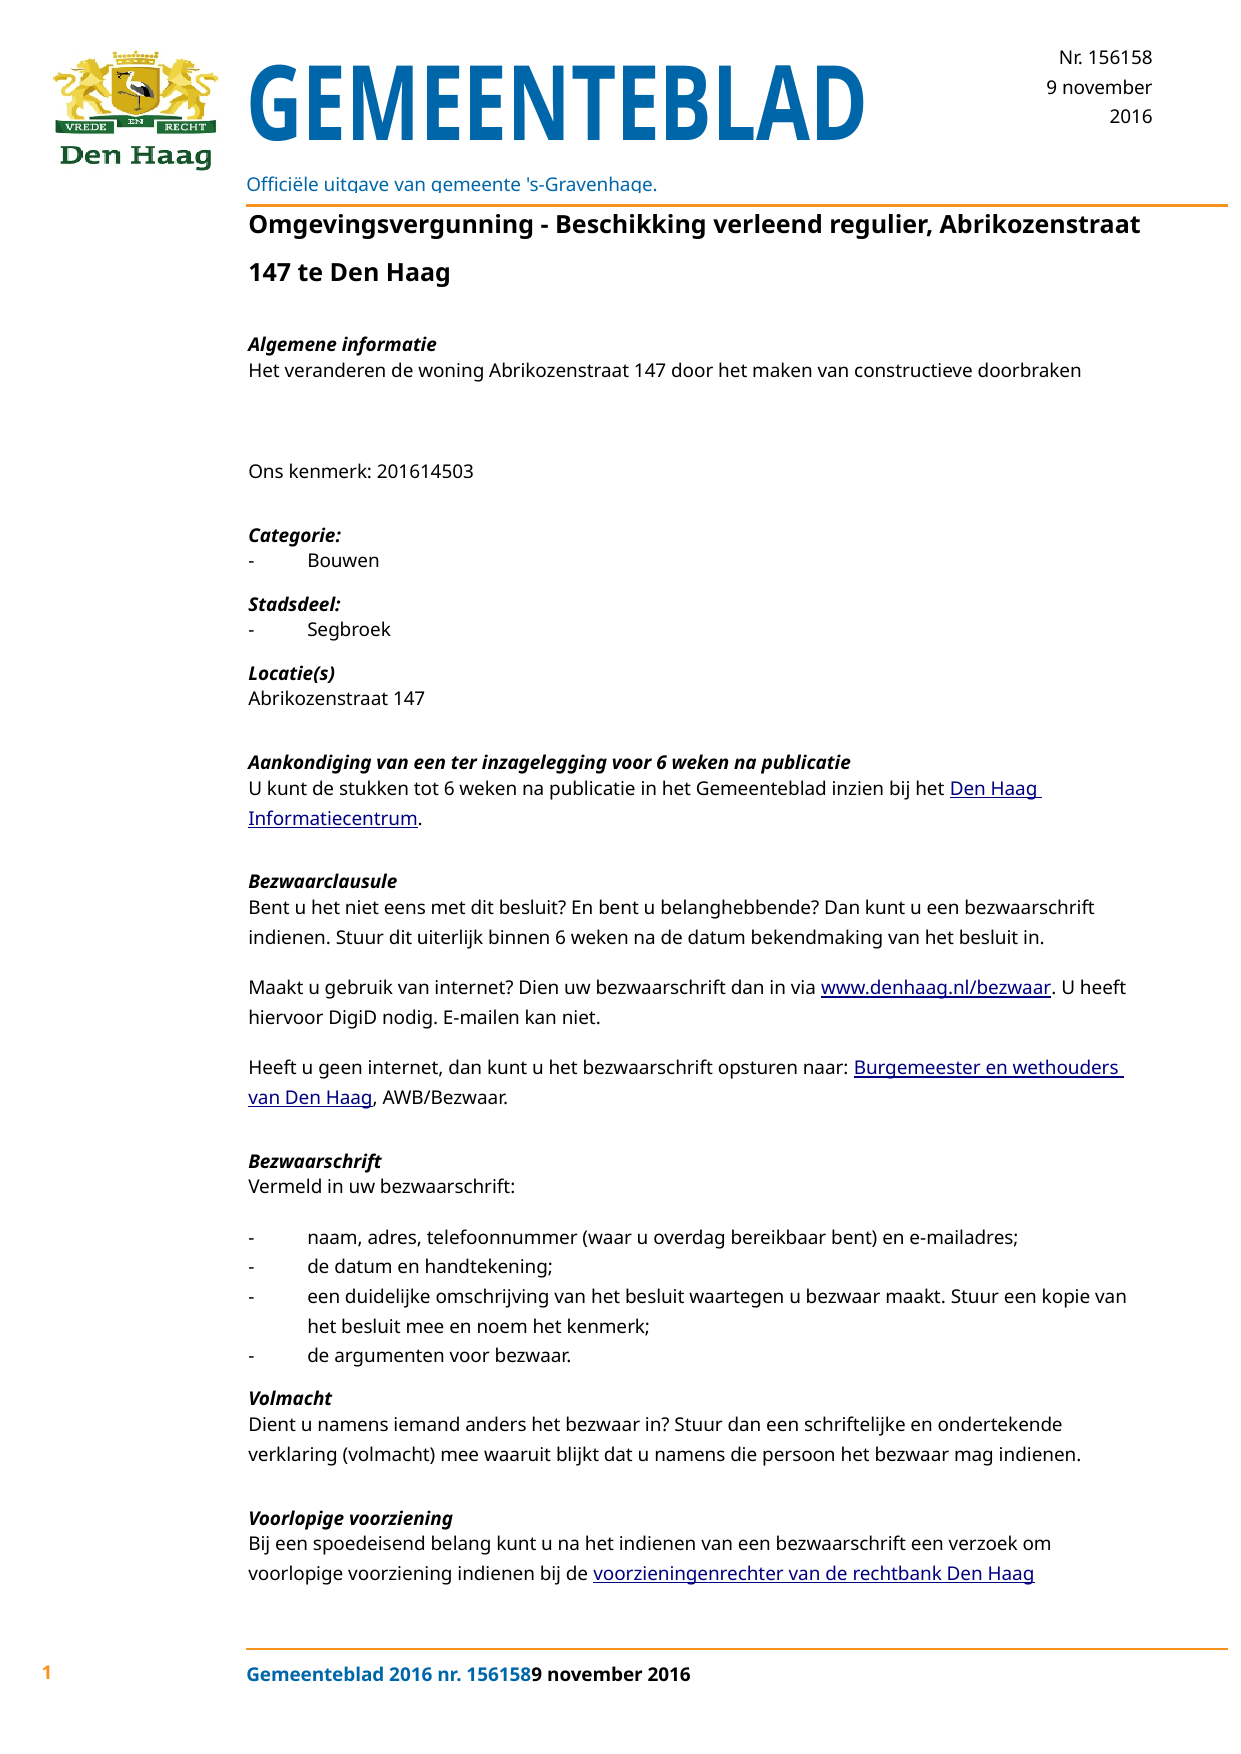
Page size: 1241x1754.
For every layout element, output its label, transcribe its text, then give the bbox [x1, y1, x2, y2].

text Categorie: [248, 522, 1152, 548]
text Locatie(s) [248, 660, 1152, 685]
list Bouwen [248, 548, 1152, 573]
list een duidelijke omschrijving van het besluit waartegen u bezwaar maakt. Stuur een kopie van het besluit mee en noem het kenmerk; [248, 1283, 1152, 1338]
text Aankondiging van een ter inzagelegging voor 6 weken na publicatie [248, 749, 1152, 775]
text Bezwaarschrift [248, 1148, 1152, 1174]
text Omgevingsvergunning - Beschikking verleend regulier, Abrikozenstraat 147 te Den Haag [248, 207, 1152, 288]
text Dient u namens iemand anders het bezwaar in? Stuur dan een schriftelijke en ondertekende verklaring (volmacht) mee waaruit blijkt dat u namens die persoon het bezwaar mag indienen. [248, 1411, 1152, 1467]
list de datum en handtekening; [248, 1254, 1152, 1279]
list de argumenten voor bezwaar. [248, 1342, 1152, 1368]
text Ons kenmerk: 201614503 [248, 458, 1152, 484]
text Bent u het niet eens met dit besluit? En bent u belanghebbende? Dan kunt u een bezwaarschrift indienen. Stuur dit uiterlijk binnen 6 weken na de datum bekendmaking van het besluit in. [248, 894, 1152, 950]
text Heeft u geen internet, dan kunt u het bezwaarschrift opsturen naar: Burgemeester en wethouders van Den Haag, AWB/Bezwaar. [248, 1054, 1152, 1110]
text U kunt de stukken tot 6 weken na publicatie in het Gemeenteblad inzien bij het Den Haag Informatiecentrum. [248, 775, 1152, 830]
text Het veranderen de woning Abrikozenstraat 147 door het maken van constructieve doorbraken [248, 357, 1152, 383]
text Volmacht [248, 1386, 1152, 1411]
text Maakt u gebruik van internet? Dien uw bezwaarschrift dan in via www.denhaag.nl/bezwaar. U heeft hiervoor DigiD nodig. E-mailen kan niet. [248, 974, 1152, 1030]
text Voorlopige voorziening [248, 1505, 1152, 1531]
list Segbroek [248, 617, 1152, 642]
text Bij een spoedeisend belang kunt u na het indienen van een bezwaarschrift een verzoek om voorlopige voorziening indienen bij de voorzieningenrechter van de rechtbank Den Haag [248, 1531, 1152, 1586]
text Bezwaarclausule [248, 869, 1152, 894]
text Abrikozenstraat 147 [248, 685, 1152, 711]
text Algemene informatie [248, 331, 1152, 357]
picture [41, 47, 231, 172]
text Stadsdeel: [248, 591, 1152, 617]
list naam, adres, telefoonnummer (waar u overdag bereikbaar bent) en e-mailadres; [248, 1224, 1152, 1250]
text Vermeld in uw bezwaarschrift: [248, 1174, 1152, 1199]
